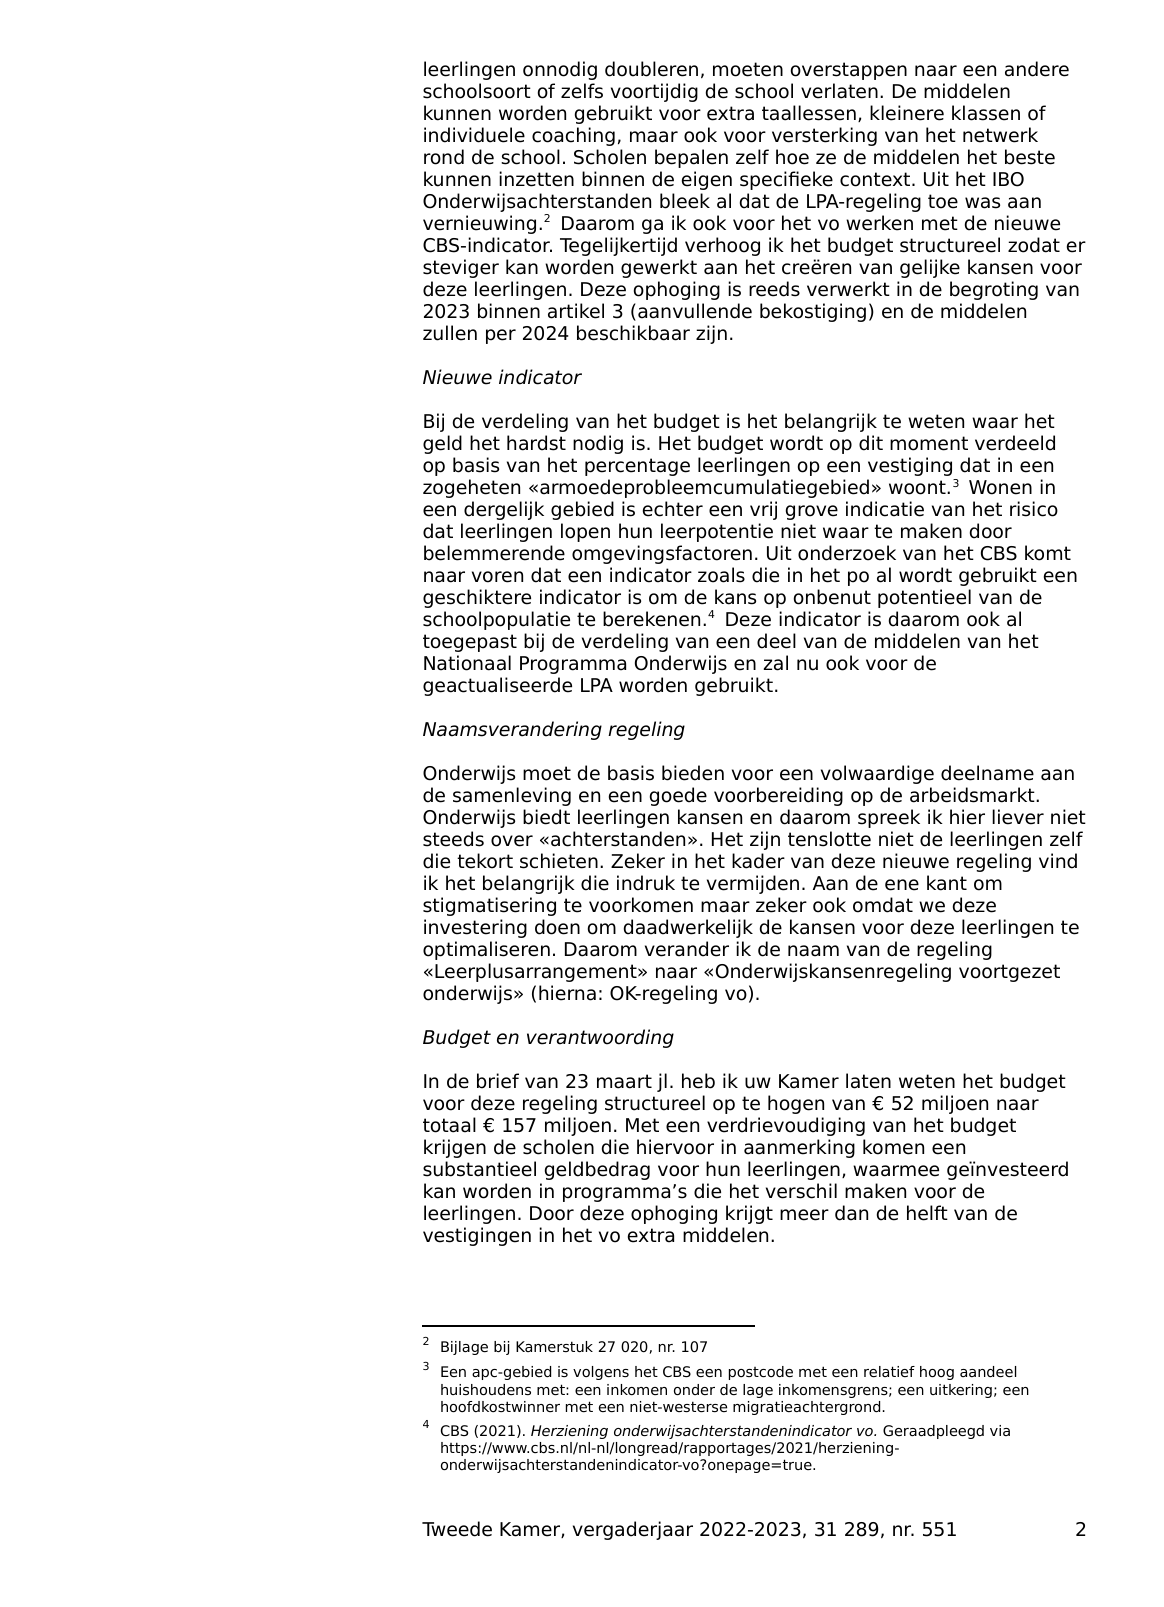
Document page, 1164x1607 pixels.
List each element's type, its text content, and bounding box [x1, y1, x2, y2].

text Bij de verdeling van het budget is het belangrijk te weten waar het geld het hardst nodig is. Het budget wordt op dit moment verdeeld op basis van het percentage leerlingen op een vestiging dat in een zogeheten «armoedeprobleemcumulatiegebied» woont. Wonen in een dergelijk gebied is echter een vrij grove indicatie van het risico dat leerlingen lopen hun leerpotentie niet waar te maken door belemmerende omgevingsfactoren. Uit onderzoek van het CBS komt naar voren dat een indicator zoals die in het po al wordt gebruikt een geschiktere indicator is om de kans op onbenut potentieel van de schoolpopulatie te berekenen. Deze indicator is daarom ook al toegepast bij de verdeling van een deel van de middelen van het Nationaal Programma Onderwijs en zal nu ook voor de geactualiseerde LPA worden gebruikt. [422, 411, 1087, 697]
subtitle Budget en verantwoording [422, 1027, 1087, 1049]
text Een apc-gebied is volgens het CBS een postcode met een relatief hoog aandeel huishoudens met: een inkomen onder de lage inkomensgrens; een uitkering; een hoofdkostwinner met een niet-westerse migratieachtergrond. [422, 1360, 1087, 1416]
text CBS (2021). Herziening onderwijsachterstandenindicator vo. Geraadpleegd via https://www.cbs.nl/nl-nl/longread/rapportages/2021/herziening-onderwijsachterstandenindicator-vo?onepage=true. [422, 1418, 1087, 1474]
text Onderwijs moet de basis bieden voor een volwaardige deelname aan de samenleving en een goede voorbereiding op de arbeidsmarkt. Onderwijs biedt leerlingen kansen en daarom spreek ik hier liever niet steeds over «achterstanden». Het zijn tenslotte niet de leerlingen zelf die tekort schieten. Zeker in het kader van deze nieuwe regeling vind ik het belangrijk die indruk te vermijden. Aan de ene kant om stigmatisering te voorkomen maar zeker ook omdat we deze investering doen om daadwerkelijk de kansen voor deze leerlingen te optimaliseren. Daarom verander ik de naam van de regeling «Leerplusarrangement» naar «Onderwijskansenregeling voortgezet onderwijs» (hierna: OK-regeling vo). [422, 763, 1087, 1005]
subtitle Naamsverandering regeling [422, 719, 1087, 741]
subtitle Nieuwe indicator [422, 367, 1087, 389]
text In de brief van 23 maart jl. heb ik uw Kamer laten weten het budget voor deze regeling structureel op te hogen van € 52 miljoen naar totaal € 157 miljoen. Met een verdrievoudiging van het budget krijgen de scholen die hiervoor in aanmerking komen een substantieel geldbedrag voor hun leerlingen, waarmee geïnvesteerd kan worden in programma’s die het verschil maken voor de leerlingen. Door deze ophoging krijgt meer dan de helft van de vestigingen in het vo extra middelen. [422, 1071, 1087, 1247]
text Bijlage bij Kamerstuk 27 020, nr. 107 [422, 1335, 1087, 1357]
text leerlingen onnodig doubleren, moeten overstappen naar een andere schoolsoort of zelfs voortijdig de school verlaten. De middelen kunnen worden gebruikt voor extra taallessen, kleinere klassen of individuele coaching, maar ook voor versterking van het netwerk rond de school. Scholen bepalen zelf hoe ze de middelen het beste kunnen inzetten binnen de eigen specifieke context. Uit het IBO Onderwijsachterstanden bleek al dat de LPA-regeling toe was aan vernieuwing. Daarom ga ik ook voor het vo werken met de nieuwe CBS-indicator. Tegelijkertijd verhoog ik het budget structureel zodat er steviger kan worden gewerkt aan het creëren van gelijke kansen voor deze leerlingen. Deze ophoging is reeds verwerkt in de begroting van 2023 binnen artikel 3 (aanvullende bekostiging) en de middelen zullen per 2024 beschikbaar zijn. [422, 59, 1087, 345]
